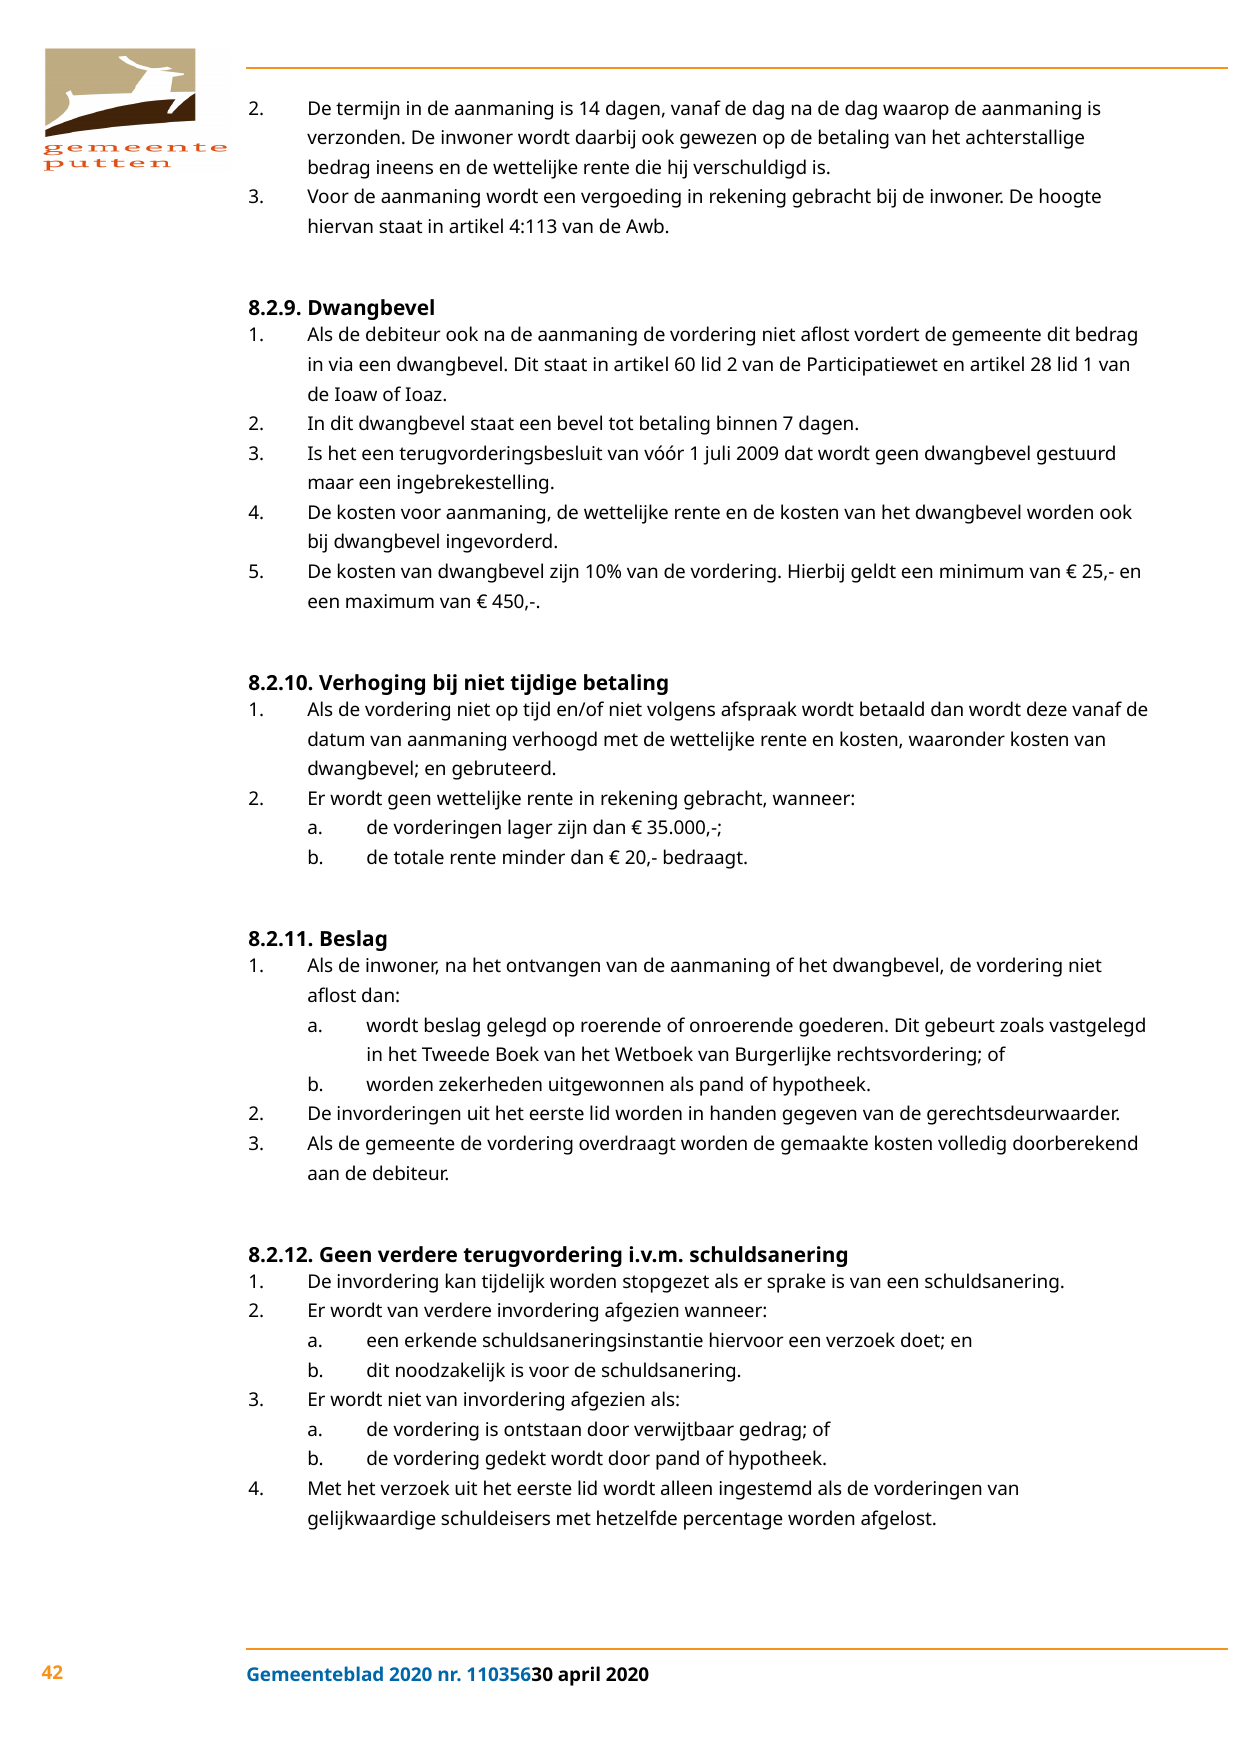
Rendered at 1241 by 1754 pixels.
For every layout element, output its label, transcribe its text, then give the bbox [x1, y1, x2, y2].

list Als de gemeente de vordering overdraagt worden de gemaakte kosten volledig doorberekend aan de debiteur. [248, 1130, 1152, 1185]
list dit noodzakelijk is voor de schuldsanering. [307, 1357, 1152, 1383]
list De kosten van dwangbevel zijn 10% van de vordering. Hierbij geldt een minimum van € 25,- en een maximum van € 450,-. [248, 558, 1152, 613]
list Voor de aanmaning wordt een vergoeding in rekening gebracht bij de inwoner. De hoogte hiervan staat in artikel 4:113 van de Awb. [248, 183, 1152, 239]
list Is het een terugvorderingsbesluit van vóór 1 juli 2009 dat wordt geen dwangbevel gestuurd maar een ingebrekestelling. [248, 440, 1152, 495]
list Er wordt niet van invordering afgezien als: [248, 1386, 1152, 1412]
list wordt beslag gelegd op roerende of onroerende goederen. Dit gebeurt zoals vastgelegd in het Tweede Boek van het Wetboek van Burgerlijke rechtsvordering; of [307, 1012, 1152, 1067]
list worden zekerheden uitgewonnen als pand of hypotheek. [307, 1071, 1152, 1097]
text 8.2.12. Geen verdere terugvordering i.v.m. schuldsanering [248, 1240, 1152, 1268]
list de vorderingen lager zijn dan € 35.000,-; [307, 814, 1152, 840]
list In dit dwangbevel staat een bevel tot betaling binnen 7 dagen. [248, 410, 1152, 436]
list Als de vordering niet op tijd en/of niet volgens afspraak wordt betaald dan wordt deze vanaf de datum van aanmaning verhoogd met de wettelijke rente en kosten, waaronder kosten van dwangbevel; en gebruteerd. [248, 696, 1152, 781]
list De termijn in de aanmaning is 14 dagen, vanaf de dag na de dag waarop de aanmaning is verzonden. De inwoner wordt daarbij ook gewezen op de betaling van het achterstallige bedrag ineens en de wettelijke rente die hij verschuldigd is. [248, 95, 1152, 180]
list De kosten voor aanmaning, de wettelijke rente en de kosten van het dwangbevel worden ook bij dwangbevel ingevorderd. [248, 499, 1152, 554]
list Als de debiteur ook na de aanmaning de vordering niet aflost vordert de gemeente dit bedrag in via een dwangbevel. Dit staat in artikel 60 lid 2 van de Participatiewet en artikel 28 lid 1 van de Ioaw of Ioaz. [248, 322, 1152, 406]
text 8.2.11. Beslag [248, 924, 1152, 953]
list De invordering kan tijdelijk worden stopgezet als er sprake is van een schuldsanering. [248, 1268, 1152, 1294]
text 8.2.10. Verhoging bij niet tijdige betaling [248, 668, 1152, 696]
list de totale rente minder dan € 20,- bedraagt. [307, 844, 1152, 870]
list de vordering is ontstaan door verwijtbaar gedrag; of [307, 1416, 1152, 1442]
picture [41, 47, 231, 172]
list de vordering gedekt wordt door pand of hypotheek. [307, 1446, 1152, 1471]
list De invorderingen uit het eerste lid worden in handen gegeven van de gerechtsdeurwaarder. [248, 1101, 1152, 1126]
list Als de inwoner, na het ontvangen van de aanmaning of het dwangbevel, de vordering niet aflost dan: [248, 953, 1152, 1008]
list Er wordt van verdere invordering afgezien wanneer: [248, 1298, 1152, 1323]
list Er wordt geen wettelijke rente in rekening gebracht, wanneer: [248, 785, 1152, 811]
list Met het verzoek uit het eerste lid wordt alleen ingestemd als de vorderingen van gelijkwaardige schuldeisers met hetzelfde percentage worden afgelost. [248, 1475, 1152, 1531]
text 8.2.9. Dwangbevel [248, 293, 1152, 322]
list een erkende schuldsaneringsinstantie hiervoor een verzoek doet; en [307, 1327, 1152, 1353]
